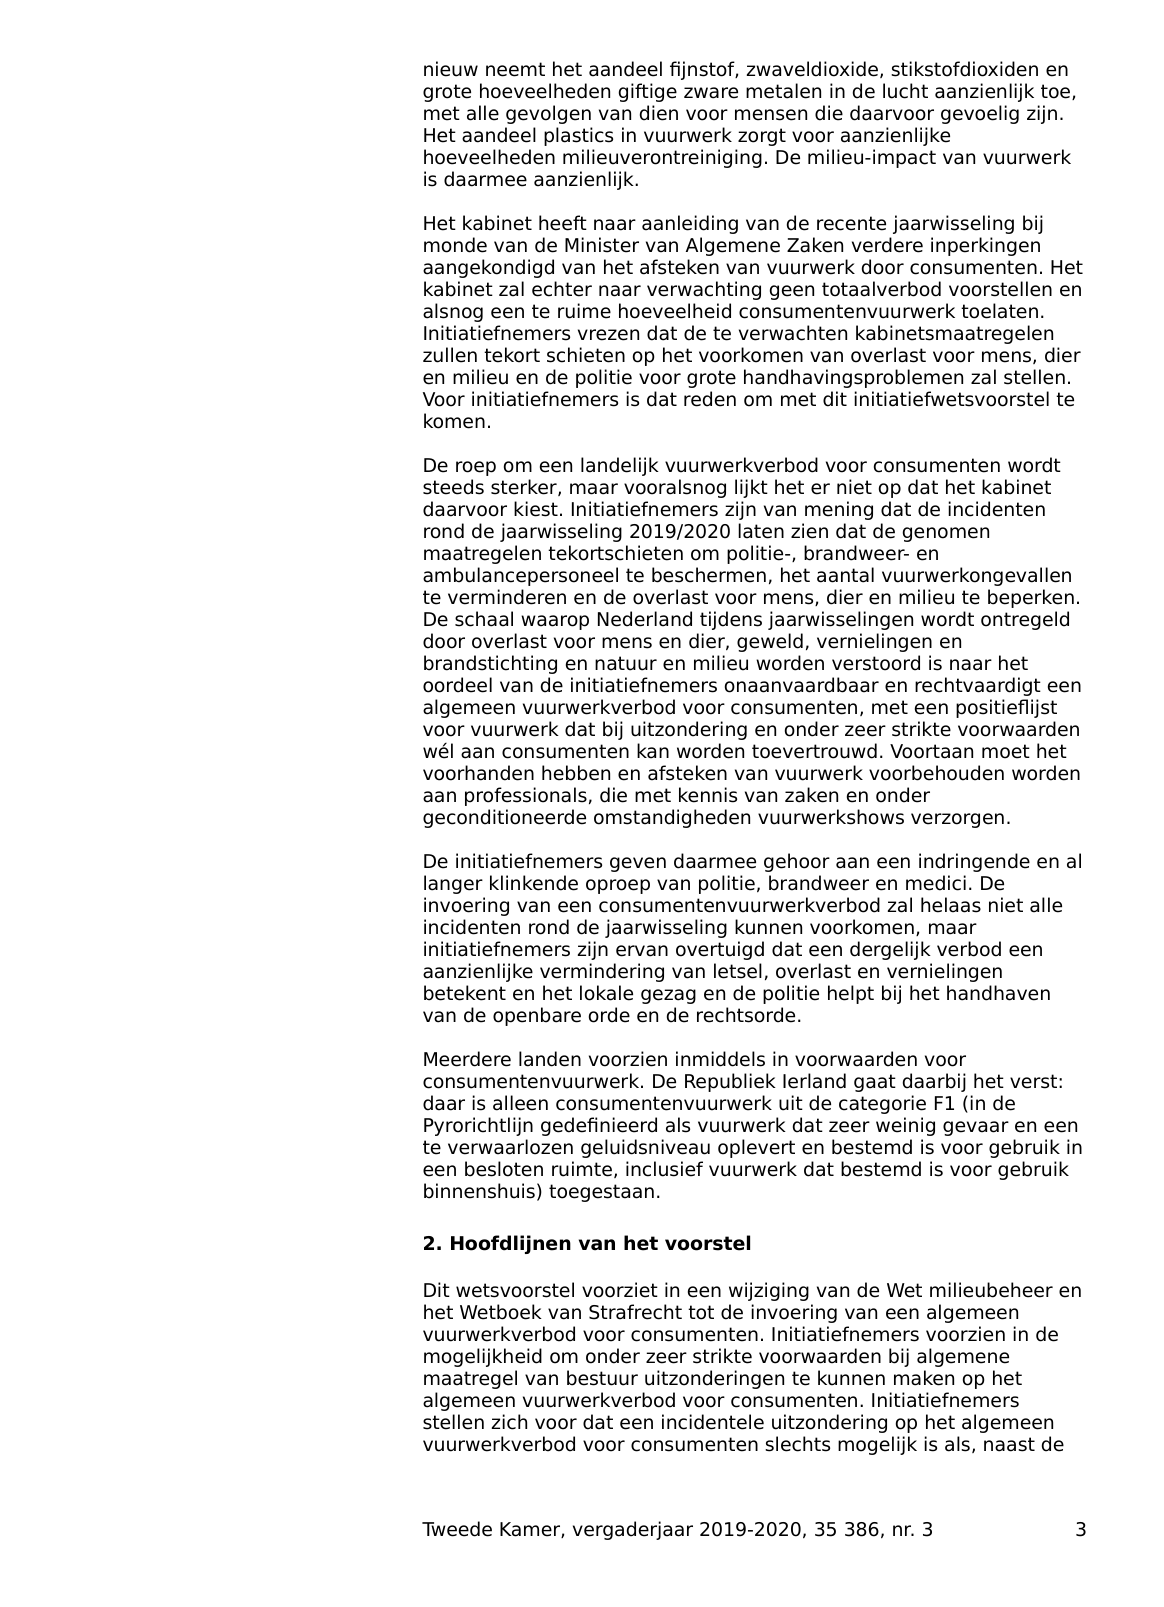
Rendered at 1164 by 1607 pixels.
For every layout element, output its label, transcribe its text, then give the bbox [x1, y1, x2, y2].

text Het kabinet heeft naar aanleiding van de recente jaarwisseling bij monde van de Minister van Algemene Zaken verdere inperkingen aangekondigd van het afsteken van vuurwerk door consumenten. Het kabinet zal echter naar verwachting geen totaalverbod voorstellen en alsnog een te ruime hoeveelheid consumentenvuurwerk toelaten. Initiatiefnemers vrezen dat de te verwachten kabinetsmaatregelen zullen tekort schieten op het voorkomen van overlast voor mens, dier en milieu en de politie voor grote handhavingsproblemen zal stellen. Voor initiatiefnemers is dat reden om met dit initiatiefwetsvoorstel te komen. [422, 213, 1087, 433]
text De roep om een landelijk vuurwerkverbod voor consumenten wordt steeds sterker, maar vooralsnog lijkt het er niet op dat het kabinet daarvoor kiest. Initiatiefnemers zijn van mening dat de incidenten rond de jaarwisseling 2019/2020 laten zien dat de genomen maatregelen tekortschieten om politie-, brandweer- en ambulancepersoneel te beschermen, het aantal vuurwerkongevallen te verminderen en de overlast voor mens, dier en milieu te beperken. De schaal waarop Nederland tijdens jaarwisselingen wordt ontregeld door overlast voor mens en dier, geweld, vernielingen en brandstichting en natuur en milieu worden verstoord is naar het oordeel van de initiatiefnemers onaanvaardbaar en rechtvaardigt een algemeen vuurwerkverbod voor consumenten, met een positieflijst voor vuurwerk dat bij uitzondering en onder zeer strikte voorwaarden wél aan consumenten kan worden toevertrouwd. Voortaan moet het voorhanden hebben en afsteken van vuurwerk voorbehouden worden aan professionals, die met kennis van zaken en onder geconditioneerde omstandigheden vuurwerkshows verzorgen. [422, 455, 1087, 829]
text Dit wetsvoorstel voorziet in een wijziging van de Wet milieubeheer en het Wetboek van Strafrecht tot de invoering van een algemeen vuurwerkverbod voor consumenten. Initiatiefnemers voorzien in de mogelijkheid om onder zeer strikte voorwaarden bij algemene maatregel van bestuur uitzonderingen te kunnen maken op het algemeen vuurwerkverbod voor consumenten. Initiatiefnemers stellen zich voor dat een incidentele uitzondering op het algemeen vuurwerkverbod voor consumenten slechts mogelijk is als, naast de [422, 1280, 1087, 1456]
text nieuw neemt het aandeel fijnstof, zwaveldioxide, stikstofdioxiden en grote hoeveelheden giftige zware metalen in de lucht aanzienlijk toe, met alle gevolgen van dien voor mensen die daarvoor gevoelig zijn. Het aandeel plastics in vuurwerk zorgt voor aanzienlijke hoeveelheden milieuverontreiniging. De milieu-impact van vuurwerk is daarmee aanzienlijk. [422, 59, 1087, 191]
text De initiatiefnemers geven daarmee gehoor aan een indringende en al langer klinkende oproep van politie, brandweer en medici. De invoering van een consumentenvuurwerkverbod zal helaas niet alle incidenten rond de jaarwisseling kunnen voorkomen, maar initiatiefnemers zijn ervan overtuigd dat een dergelijk verbod een aanzienlijke vermindering van letsel, overlast en vernielingen betekent en het lokale gezag en de politie helpt bij het handhaven van de openbare orde en de rechtsorde. [422, 851, 1087, 1027]
subtitle 2. Hoofdlijnen van het voorstel [422, 1233, 1087, 1255]
text Meerdere landen voorzien inmiddels in voorwaarden voor consumentenvuurwerk. De Republiek Ierland gaat daarbij het verst: daar is alleen consumentenvuurwerk uit de categorie F1 (in de Pyrorichtlijn gedefinieerd als vuurwerk dat zeer weinig gevaar en een te verwaarlozen geluidsniveau oplevert en bestemd is voor gebruik in een besloten ruimte, inclusief vuurwerk dat bestemd is voor gebruik binnenshuis) toegestaan. [422, 1049, 1087, 1203]
